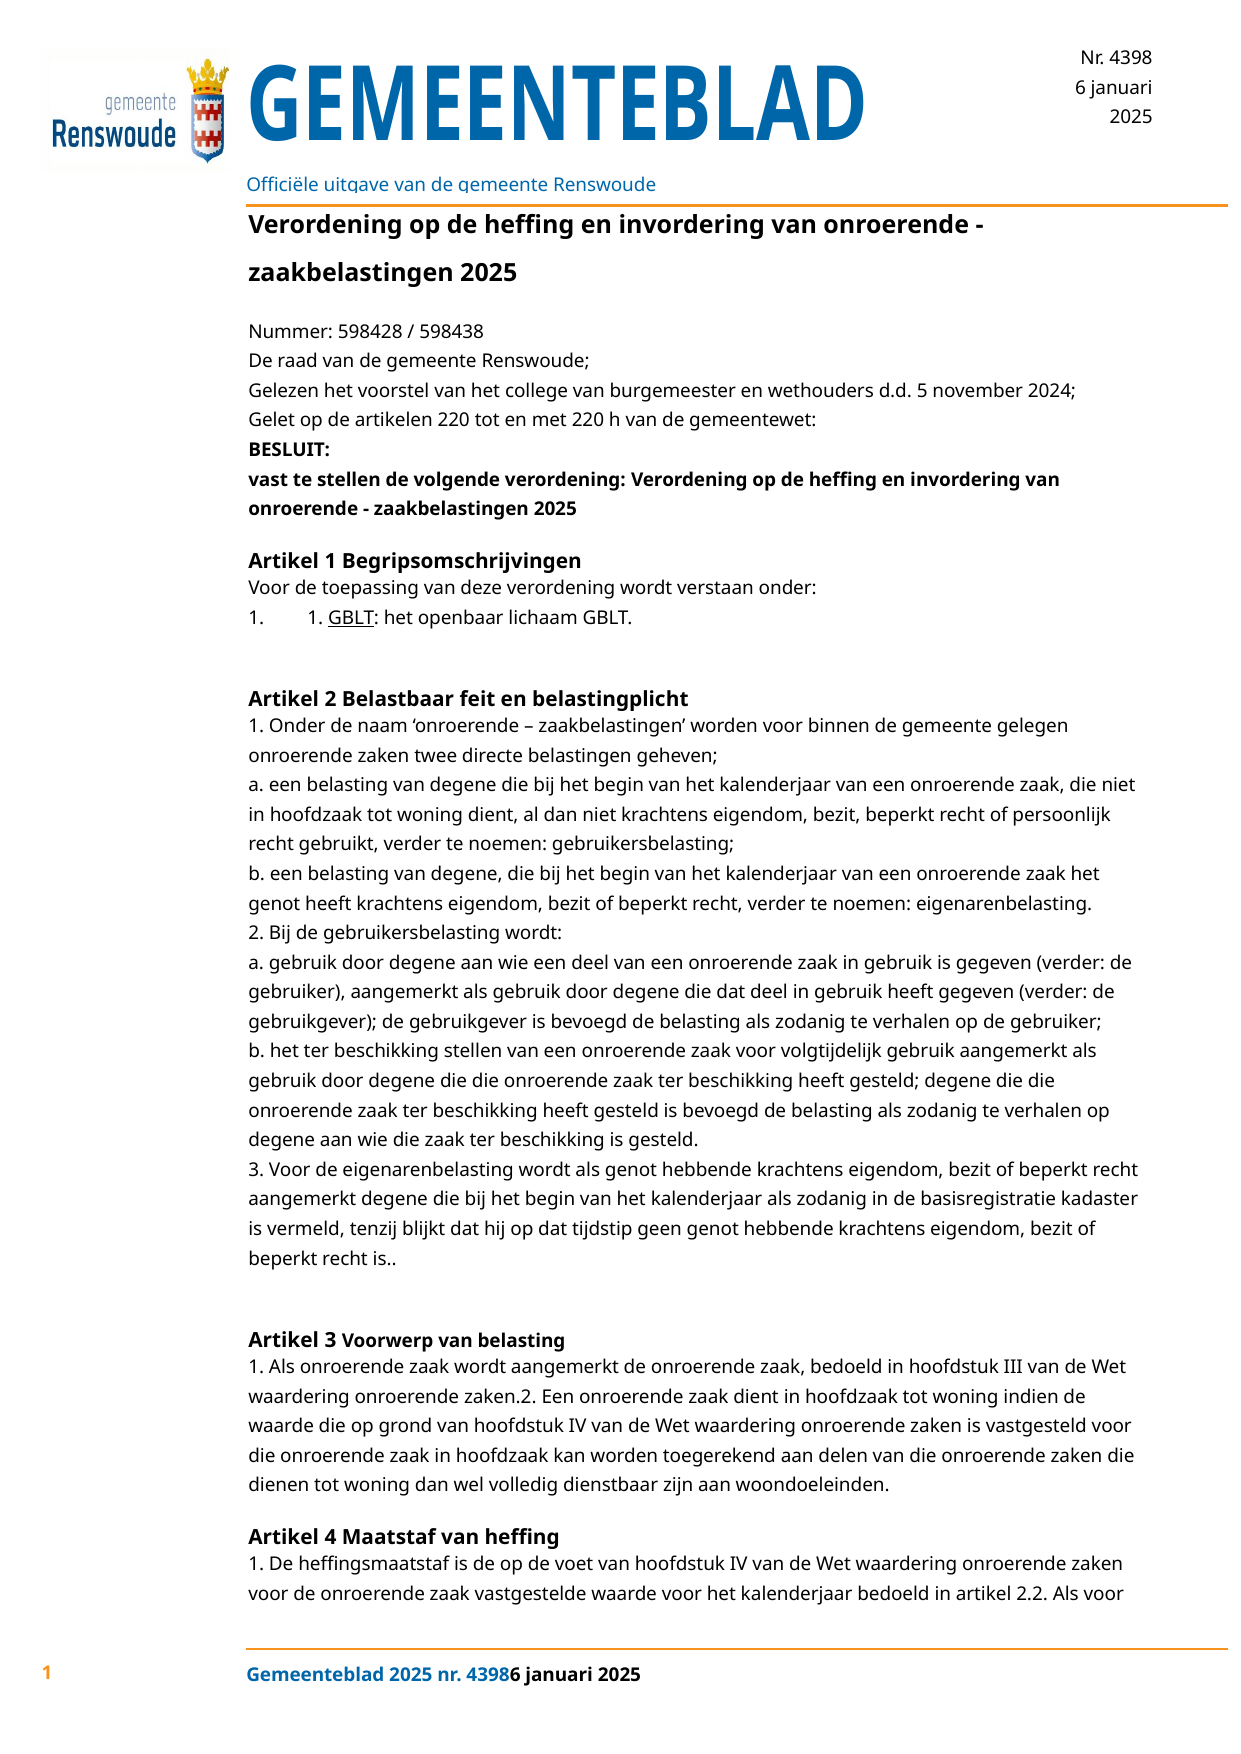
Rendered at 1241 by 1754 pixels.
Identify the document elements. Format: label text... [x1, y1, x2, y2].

text 1. Onder de naam ‘onroerende – zaakbelastingen’ worden voor binnen de gemeente gelegen onroerende zaken twee directe belastingen geheven; [248, 712, 1152, 768]
text Gelet op de artikelen 220 tot en met 220 h van de gemeentewet: [248, 407, 1152, 432]
text De raad van de gemeente Renswoude; [248, 347, 1152, 373]
picture [41, 47, 231, 172]
text 2. Bij de gebruikersbelasting wordt: [248, 919, 1152, 945]
text 1. Als onroerende zaak wordt aangemerkt de onroerende zaak, bedoeld in hoofdstuk III van de Wet waardering onroerende zaken.2. Een onroerende zaak dient in hoofdzaak tot woning indien de waarde die op grond van hoofdstuk IV van de Wet waardering onroerende zaken is vastgesteld voor die onroerende zaak in hoofdzaak kan worden toegerekend aan delen van die onroerende zaken die dienen tot woning dan wel volledig dienstbaar zijn aan woondoeleinden. [248, 1353, 1152, 1497]
text Artikel 1 Begripsomschrijvingen [248, 546, 1152, 574]
text 1. De heffingsmaatstaf is de op de voet van hoofdstuk IV van de Wet waardering onroerende zaken voor de onroerende zaak vastgestelde waarde voor het kalenderjaar bedoeld in artikel 2.2. Als voor [248, 1550, 1152, 1606]
text Gelezen het voorstel van het college van burgemeester en wethouders d.d. 5 november 2024; [248, 377, 1152, 403]
text Nummer: 598428 / 598438 [248, 318, 1152, 344]
text b. een belasting van degene, die bij het begin van het kalenderjaar van een onroerende zaak het genot heeft krachtens eigendom, bezit of beperkt recht, verder te noemen: eigenarenbelasting. [248, 860, 1152, 916]
text a. gebruik door degene aan wie een deel van een onroerende zaak in gebruik is gegeven (verder: de gebruiker), aangemerkt als gebruik door degene die dat deel in gebruik heeft gegeven (verder: de gebruikgever); de gebruikgever is bevoegd de belasting als zodanig te verhalen op de gebruiker; [248, 949, 1152, 1034]
text b. het ter beschikking stellen van een onroerende zaak voor volgtijdelijk gebruik aangemerkt als gebruik door degene die die onroerende zaak ter beschikking heeft gesteld; degene die die onroerende zaak ter beschikking heeft gesteld is bevoegd de belasting als zodanig te verhalen op degene aan wie die zaak ter beschikking is gesteld. [248, 1038, 1152, 1152]
text Artikel 3 Voorwerp van belasting [248, 1325, 1152, 1353]
text a. een belasting van degene die bij het begin van het kalenderjaar van een onroerende zaak, die niet in hoofdzaak tot woning dient, al dan niet krachtens eigendom, bezit, beperkt recht of persoonlijk recht gebruikt, verder te noemen: gebruikersbelasting; [248, 771, 1152, 856]
text Voor de toepassing van deze verordening wordt verstaan onder: [248, 574, 1152, 600]
text BESLUIT: [248, 436, 1152, 462]
text Verordening op de heffing en invordering van onroerende - zaakbelastingen 2025 [248, 207, 1152, 288]
text Artikel 2 Belastbaar feit en belastingplicht [248, 684, 1152, 712]
text 3. Voor de eigenarenbelasting wordt als genot hebbende krachtens eigendom, bezit of beperkt recht aangemerkt degene die bij het begin van het kalenderjaar als zodanig in de basisregistratie kadaster is vermeld, tenzij blijkt dat hij op dat tijdstip geen genot hebbende krachtens eigendom, bezit of beperkt recht is.. [248, 1156, 1152, 1271]
list 1. GBLT: het openbaar lichaam GBLT. [248, 604, 1152, 629]
text Artikel 4 Maatstaf van heffing [248, 1522, 1152, 1550]
text vast te stellen de volgende verordening: Verordening op de heffing en invordering van onroerende - zaakbelastingen 2025 [248, 466, 1152, 521]
